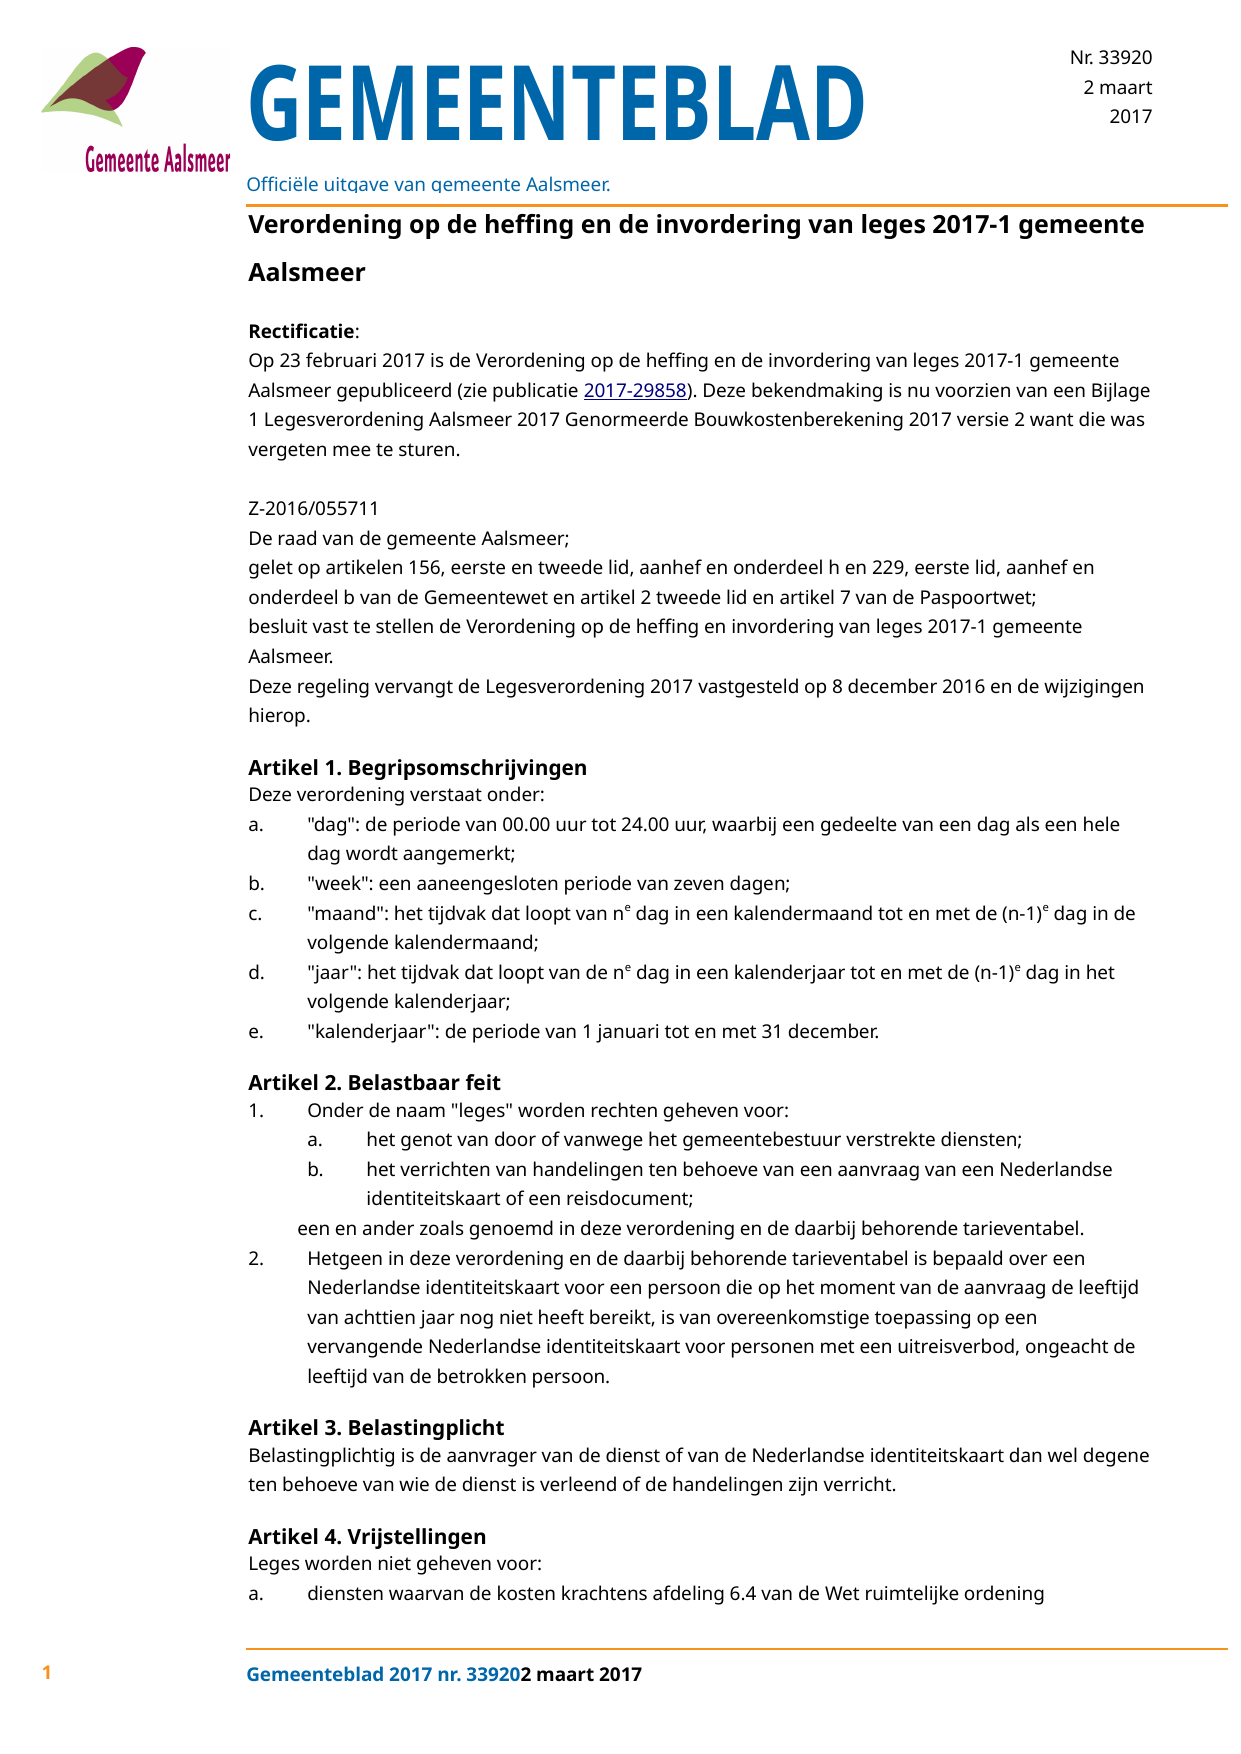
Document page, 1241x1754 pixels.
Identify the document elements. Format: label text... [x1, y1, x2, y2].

picture [41, 47, 231, 172]
text Op 23 februari 2017 is de Verordening op de heffing en de invordering van leges 2017-1 gemeente Aalsmeer gepubliceerd (zie publicatie 2017-29858). Deze bekendmaking is nu voorzien van een Bijlage 1 Legesverordening Aalsmeer 2017 Genormeerde Bouwkostenberekening 2017 versie 2 want die was vergeten mee te sturen. [248, 347, 1152, 462]
text Deze verordening verstaat onder: [248, 781, 1152, 807]
list het verrichten van handelingen ten behoeve van een aanvraag van een Nederlandse identiteitskaart of een reisdocument; [307, 1156, 1152, 1211]
text Artikel 3. Belastingplicht [248, 1413, 1152, 1442]
list "week": een aaneengesloten periode van zeven dagen; [248, 870, 1152, 896]
list "jaar": het tijdvak dat loopt van de ne dag in een kalenderjaar tot en met de (n-1)e dag in het volgende kalenderjaar; [248, 959, 1152, 1014]
text De raad van de gemeente Aalsmeer; [248, 525, 1152, 551]
text Artikel 1. Begripsomschrijvingen [248, 753, 1152, 781]
text Verordening op de heffing en de invordering van leges 2017-1 gemeente Aalsmeer [248, 207, 1152, 288]
text Rectificatie: [248, 318, 1152, 344]
text gelet op artikelen 156, eerste en tweede lid, aanhef en onderdeel h en 229, eerste lid, aanhef en onderdeel b van de Gemeentewet en artikel 2 tweede lid en artikel 7 van de Paspoortwet; [248, 554, 1152, 610]
list "maand": het tijdvak dat loopt van ne dag in een kalendermaand tot en met de (n-1)e dag in de volgende kalendermaand; [248, 900, 1152, 955]
list diensten waarvan de kosten krachtens afdeling 6.4 van de Wet ruimtelijke ordening [248, 1580, 1152, 1606]
text Deze regeling vervangt de Legesverordening 2017 vastgesteld op 8 december 2016 en de wijzigingen hierop. [248, 673, 1152, 728]
text Z-2016/055711 [248, 495, 1152, 521]
text besluit vast te stellen de Verordening op de heffing en invordering van leges 2017-1 gemeente Aalsmeer. [248, 614, 1152, 669]
text Artikel 2. Belastbaar feit [248, 1068, 1152, 1097]
text Leges worden niet geheven voor: [248, 1550, 1152, 1576]
text een en ander zoals genoemd in deze verordening en de daarbij behorende tarieventabel. [248, 1215, 1152, 1241]
list Onder de naam "leges" worden rechten geheven voor: [248, 1097, 1152, 1123]
text Belastingplichtig is de aanvrager van de dienst of van de Nederlandse identiteitskaart dan wel degene ten behoeve van wie de dienst is verleend of de handelingen zijn verricht. [248, 1442, 1152, 1497]
list "dag": de periode van 00.00 uur tot 24.00 uur, waarbij een gedeelte van een dag als een hele dag wordt aangemerkt; [248, 811, 1152, 866]
text Artikel 4. Vrijstellingen [248, 1522, 1152, 1550]
list het genot van door of vanwege het gemeentebestuur verstrekte diensten; [307, 1126, 1152, 1152]
list "kalenderjaar": de periode van 1 januari tot en met 31 december. [248, 1018, 1152, 1044]
list Hetgeen in deze verordening en de daarbij behorende tarieventabel is bepaald over een Nederlandse identiteitskaart voor een persoon die op het moment van de aanvraag de leeftijd van achttien jaar nog niet heeft bereikt, is van overeenkomstige toepassing op een vervangende Nederlandse identiteitskaart voor personen met een uitreisverbod, ongeacht de leeftijd van de betrokken persoon. [248, 1245, 1152, 1389]
